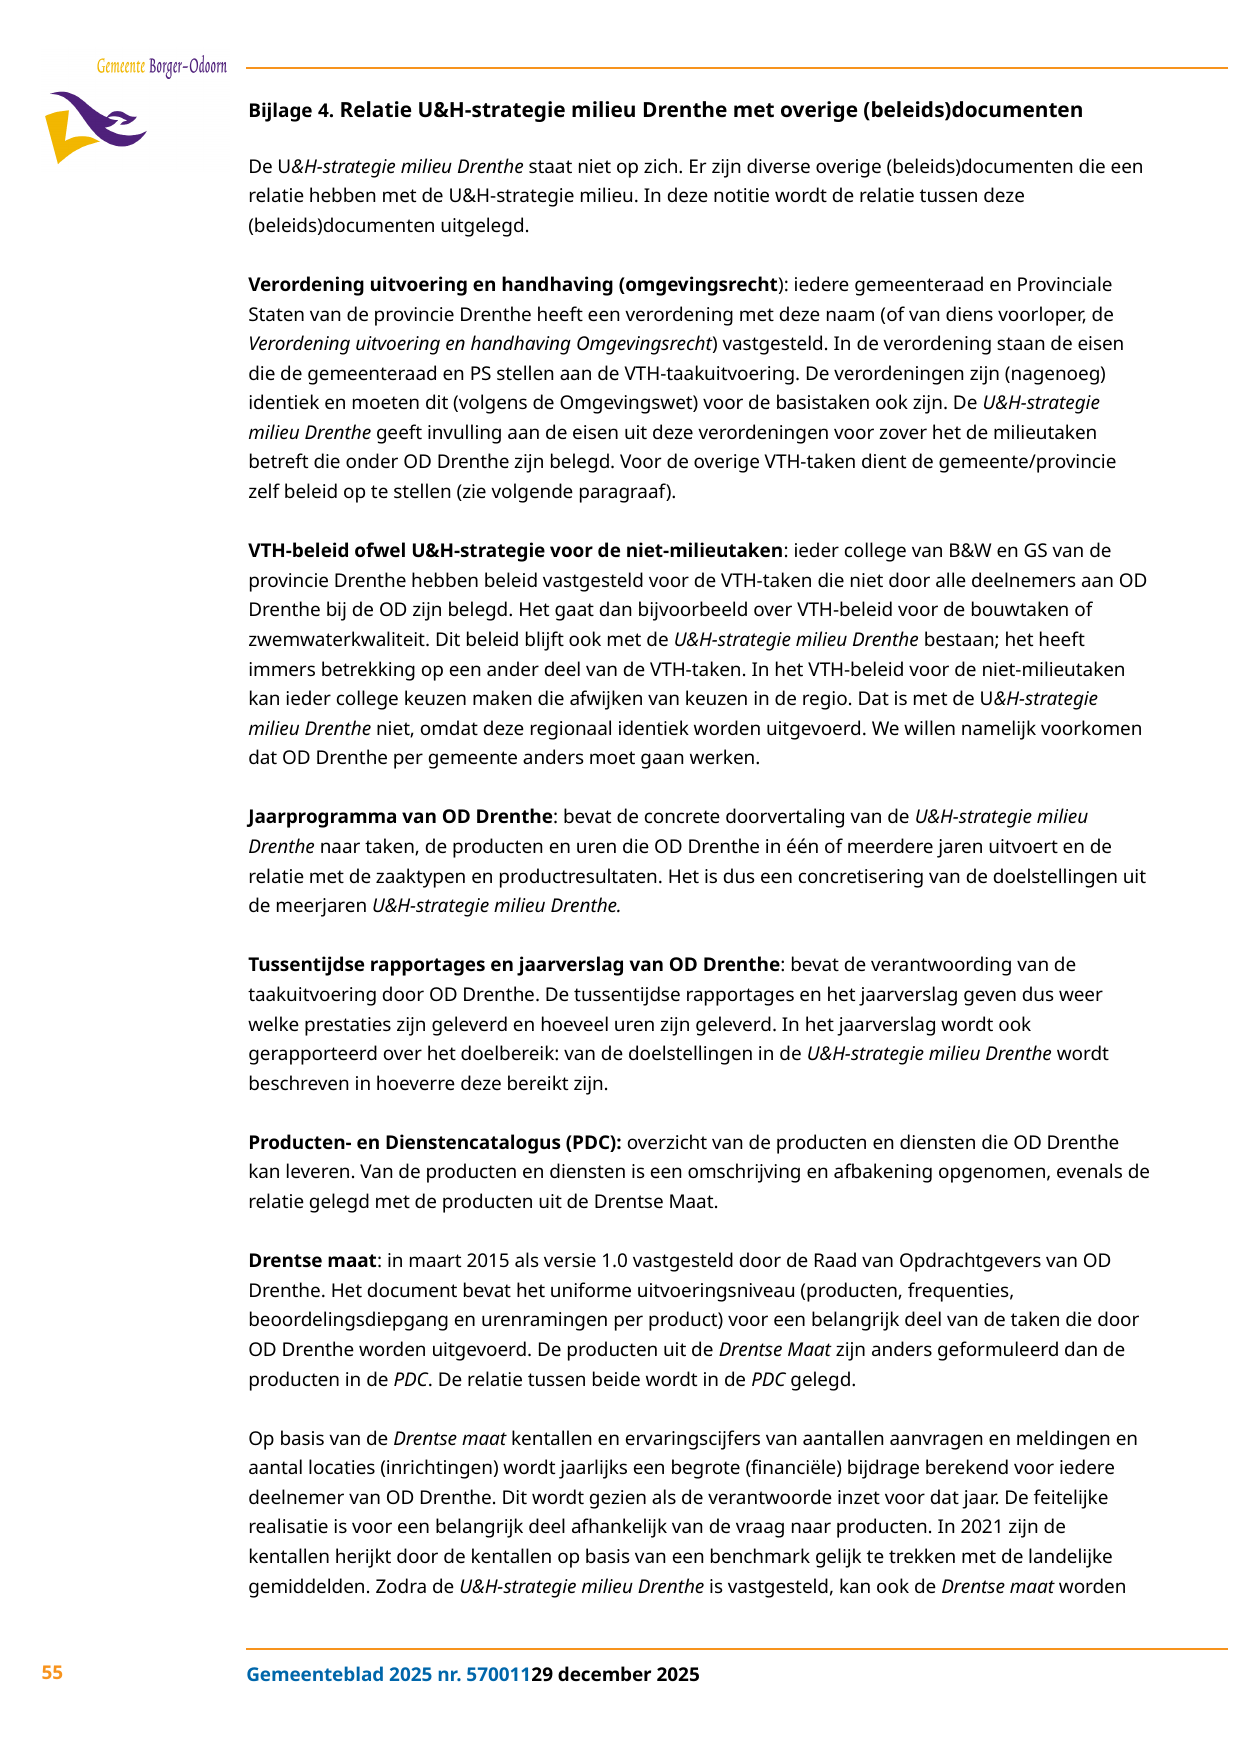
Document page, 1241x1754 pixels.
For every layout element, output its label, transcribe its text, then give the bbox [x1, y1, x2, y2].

text Tussentijdse rapportages en jaarverslag van OD Drenthe: bevat de verantwoording van de taakuitvoering door OD Drenthe. De tussentijdse rapportages en het jaarverslag geven dus weer welke prestaties zijn geleverd en hoeveel uren zijn geleverd. In het jaarverslag wordt ook gerapporteerd over het doelbereik: van de doelstellingen in de U&H-strategie milieu Drenthe wordt beschreven in hoeverre deze bereikt zijn. [248, 952, 1152, 1096]
text Jaarprogramma van OD Drenthe: bevat de concrete doorvertaling van de U&H-strategie milieu Drenthe naar taken, de producten en uren die OD Drenthe in één of meerdere jaren uitvoert en de relatie met de zaaktypen en productresultaten. Het is dus een concretisering van de doelstellingen uit de meerjaren U&H-strategie milieu Drenthe. [248, 804, 1152, 918]
text Bijlage 4. Relatie U&H-strategie milieu Drenthe met overige (beleids)documenten [248, 95, 1152, 123]
text Drentse maat: in maart 2015 als versie 1.0 vastgesteld door de Raad van Opdrachtgevers van OD Drenthe. Het document bevat het uniforme uitvoeringsniveau (producten, frequenties, beoordelingsdiepgang en urenramingen per product) voor een belangrijk deel van de taken die door OD Drenthe worden uitgevoerd. De producten uit de Drentse Maat zijn anders geformuleerd dan de producten in de PDC. De relatie tussen beide wordt in de PDC gelegd. [248, 1247, 1152, 1392]
text Producten- en Dienstencatalogus (PDC): overzicht van de producten en diensten die OD Drenthe kan leveren. Van de producten en diensten is een omschrijving en afbakening opgenomen, evenals de relatie gelegd met de producten uit de Drentse Maat. [248, 1129, 1152, 1214]
text VTH-beleid ofwel U&H-strategie voor de niet-milieutaken: ieder college van B&W en GS van de provincie Drenthe hebben beleid vastgesteld voor de VTH-taken die niet door alle deelnemers aan OD Drenthe bij de OD zijn belegd. Het gaat dan bijvoorbeeld over VTH-beleid voor de bouwtaken of zwemwaterkwaliteit. Dit beleid blijft ook met de U&H-strategie milieu Drenthe bestaan; het heeft immers betrekking op een ander deel van de VTH-taken. In het VTH-beleid voor de niet-milieutaken kan ieder college keuzen maken die afwijken van keuzen in de regio. Dat is met de U&H-strategie milieu Drenthe niet, omdat deze regionaal identiek worden uitgevoerd. We willen namelijk voorkomen dat OD Drenthe per gemeente anders moet gaan werken. [248, 537, 1152, 770]
text Verordening uitvoering en handhaving (omgevingsrecht): iedere gemeenteraad en Provinciale Staten van de provincie Drenthe heeft een verordening met deze naam (of van diens voorloper, de Verordening uitvoering en handhaving Omgevingsrecht) vastgesteld. In de verordening staan de eisen die de gemeenteraad en PS stellen aan de VTH-taakuitvoering. De verordeningen zijn (nagenoeg) identiek en moeten dit (volgens de Omgevingswet) voor de basistaken ook zijn. De U&H-strategie milieu Drenthe geeft invulling aan de eisen uit deze verordeningen voor zover het de milieutaken betreft die onder OD Drenthe zijn belegd. Voor de overige VTH-taken dient de gemeente/provincie zelf beleid op te stellen (zie volgende paragraaf). [248, 271, 1152, 504]
picture [41, 47, 231, 172]
text De U&H-strategie milieu Drenthe staat niet op zich. Er zijn diverse overige (beleids)documenten die een relatie hebben met de U&H-strategie milieu. In deze notitie wordt de relatie tussen deze (beleids)documenten uitgelegd. [248, 153, 1152, 238]
text Op basis van de Drentse maat kentallen en ervaringscijfers van aantallen aanvragen en meldingen en aantal locaties (inrichtingen) wordt jaarlijks een begrote (financiële) bijdrage berekend voor iedere deelnemer van OD Drenthe. Dit wordt gezien als de verantwoorde inzet voor dat jaar. De feitelijke realisatie is voor een belangrijk deel afhankelijk van de vraag naar producten. In 2021 zijn de kentallen herijkt door de kentallen op basis van een benchmark gelijk te trekken met de landelijke gemiddelden. Zodra de U&H-strategie milieu Drenthe is vastgesteld, kan ook de Drentse maat worden [248, 1425, 1152, 1599]
